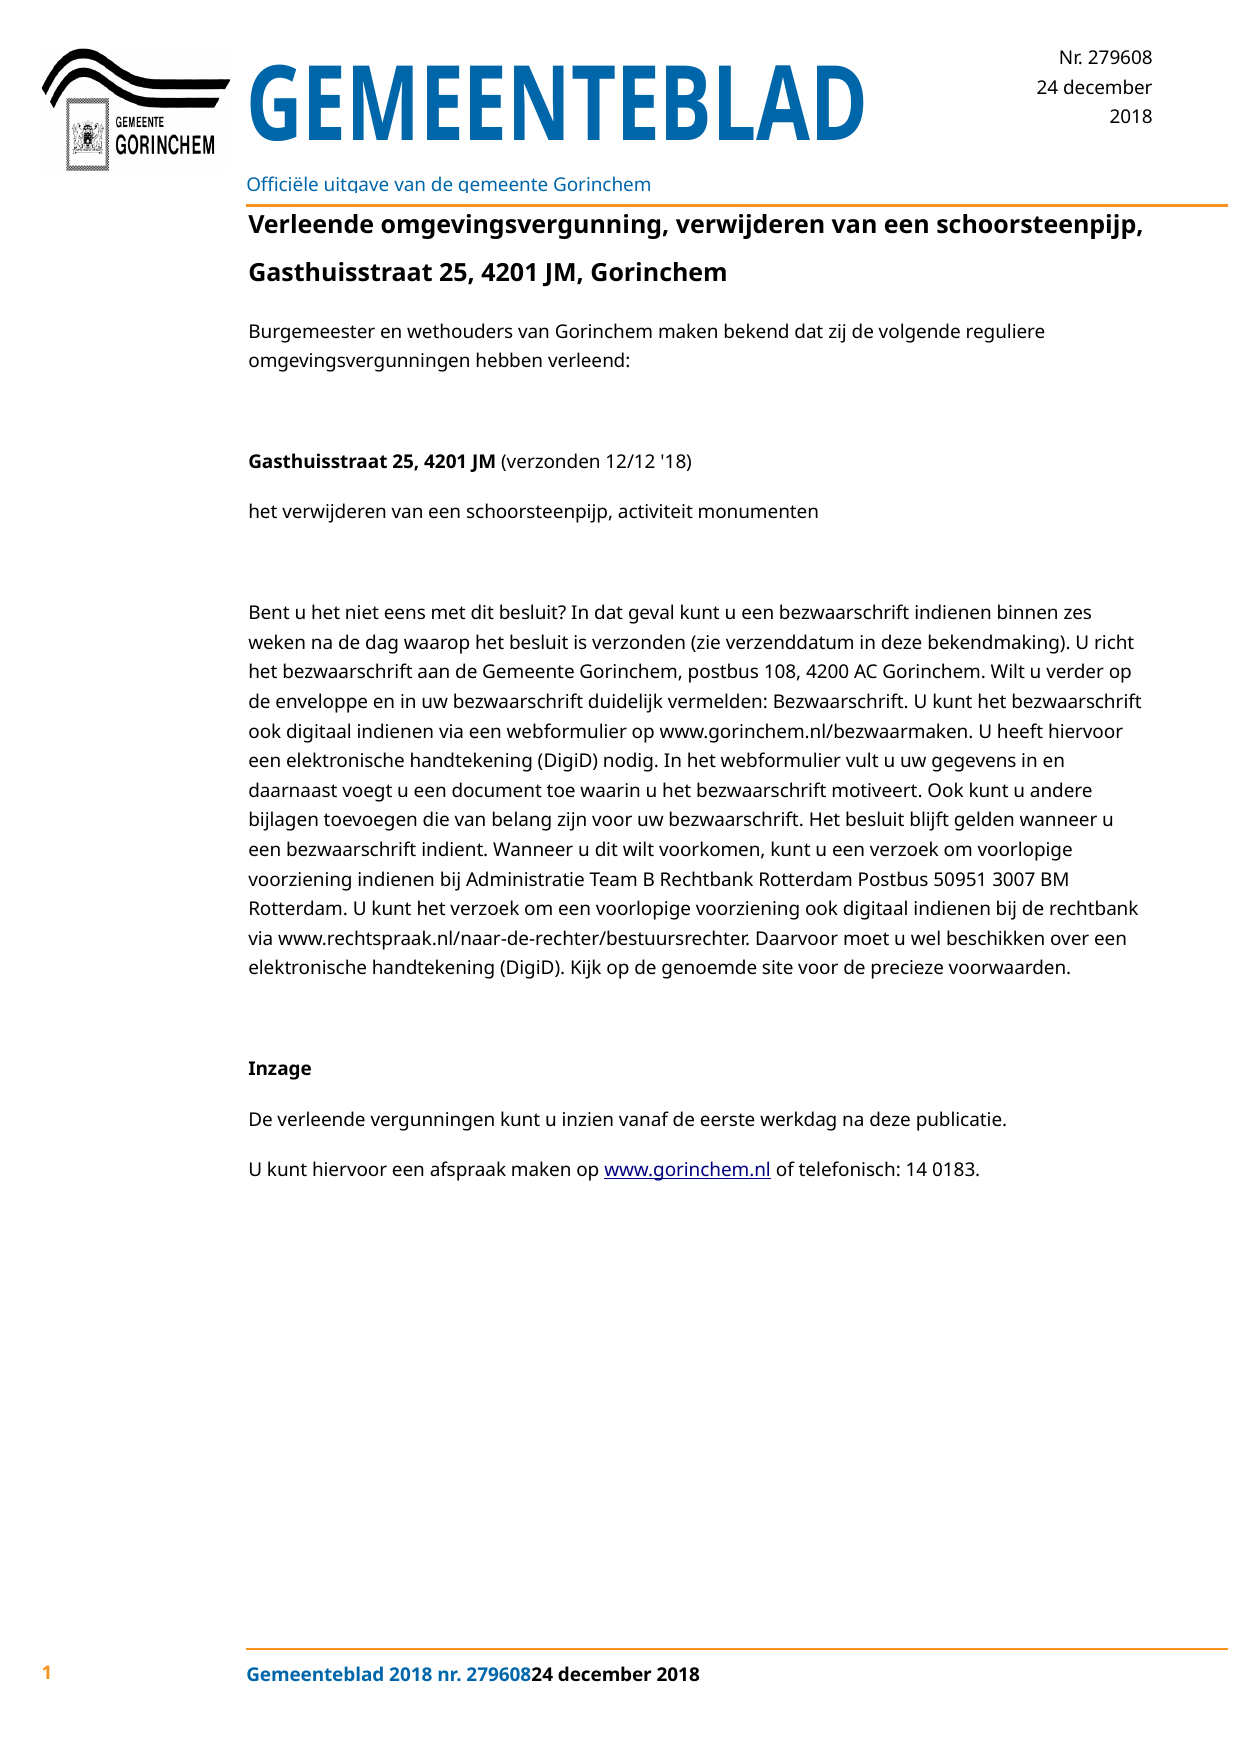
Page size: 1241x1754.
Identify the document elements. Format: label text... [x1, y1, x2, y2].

text U kunt hiervoor een afspraak maken op www.gorinchem.nl of telefonisch: 14 0183. [248, 1156, 1152, 1182]
picture [41, 47, 231, 172]
text Inzage [248, 1055, 1152, 1081]
text het verwijderen van een schoorsteenpijp, activiteit monumenten [248, 499, 1152, 524]
text Burgemeester en wethouders van Gorinchem maken bekend dat zij de volgende reguliere omgevingsvergunningen hebben verleend: [248, 318, 1152, 373]
text De verleende vergunningen kunt u inzien vanaf de eerste werkdag na deze publicatie. [248, 1106, 1152, 1132]
text Gasthuisstraat 25, 4201 JM (verzonden 12/12 '18) [248, 448, 1152, 474]
text Bent u het niet eens met dit besluit? In dat geval kunt u een bezwaarschrift indienen binnen zes weken na de dag waarop het besluit is verzonden (zie verzenddatum in deze bekendmaking). U richt het bezwaarschrift aan de Gemeente Gorinchem, postbus 108, 4200 AC Gorinchem. Wilt u verder op de enveloppe en in uw bezwaarschrift duidelijk vermelden: Bezwaarschrift. U kunt het bezwaarschrift ook digitaal indienen via een webformulier op www.gorinchem.nl/bezwaarmaken. U heeft hiervoor een elektronische handtekening (DigiD) nodig. In het webformulier vult u uw gegevens in en daarnaast voegt u een document toe waarin u het bezwaarschrift motiveert. Ook kunt u andere bijlagen toevoegen die van belang zijn voor uw bezwaarschrift. Het besluit blijft gelden wanneer u een bezwaarschrift indient. Wanneer u dit wilt voorkomen, kunt u een verzoek om voorlopige voorziening indienen bij Administratie Team B Rechtbank Rotterdam Postbus 50951 3007 BM Rotterdam. U kunt het verzoek om een voorlopige voorziening ook digitaal indienen bij de rechtbank via www.rechtspraak.nl/naar-de-rechter/bestuursrechter. Daarvoor moet u wel beschikken over een elektronische handtekening (DigiD). Kijk op de genoemde site voor de precieze voorwaarden. [248, 599, 1152, 980]
text Verleende omgevingsvergunning, verwijderen van een schoorsteenpijp, Gasthuisstraat 25, 4201 JM, Gorinchem [248, 207, 1152, 288]
